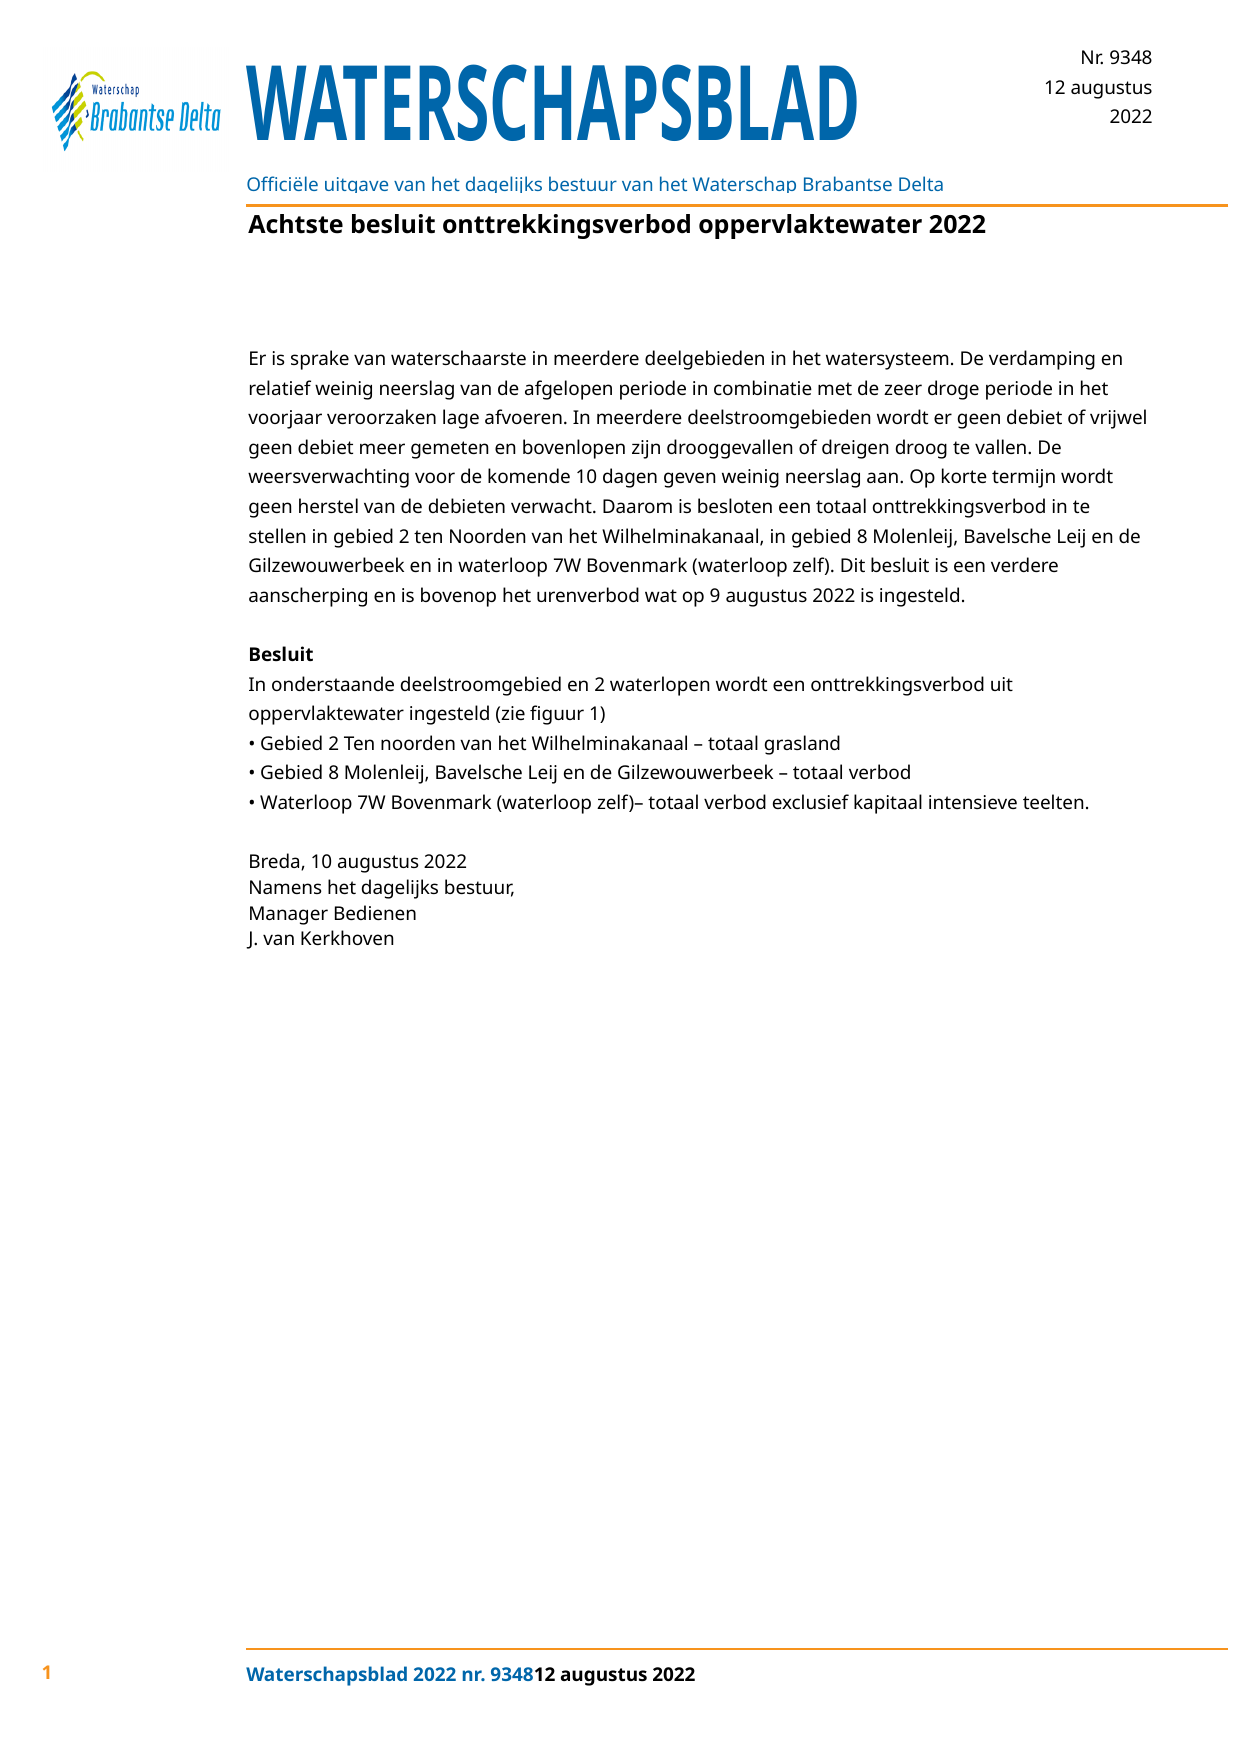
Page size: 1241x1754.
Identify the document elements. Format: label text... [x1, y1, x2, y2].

text Namens het dagelijks bestuur, [248, 874, 1152, 900]
text Achtste besluit onttrekkingsverbod oppervlaktewater 2022 [248, 207, 1152, 241]
text In onderstaande deelstroomgebied en 2 waterlopen wordt een onttrekkingsverbod uit oppervlaktewater ingesteld (zie figuur 1) [248, 671, 1152, 726]
text • Gebied 2 Ten noorden van het Wilhelminakanaal – totaal grasland [248, 730, 1152, 756]
text Besluit [248, 641, 1152, 667]
text Er is sprake van waterschaarste in meerdere deelgebieden in het watersysteem. De verdamping en relatief weinig neerslag van de afgelopen periode in combinatie met de zeer droge periode in het voorjaar veroorzaken lage afvoeren. In meerdere deelstroomgebieden wordt er geen debiet of vrijwel geen debiet meer gemeten en bovenlopen zijn drooggevallen of dreigen droog te vallen. De weersverwachting voor de komende 10 dagen geven weinig neerslag aan. Op korte termijn wordt geen herstel van de debieten verwacht. Daarom is besloten een totaal onttrekkingsverbod in te stellen in gebied 2 ten Noorden van het Wilhelminakanaal, in gebied 8 Molenleij, Bavelsche Leij en de Gilzewouwerbeek en in waterloop 7W Bovenmark (waterloop zelf). Dit besluit is een verdere aanscherping en is bovenop het urenverbod wat op 9 augustus 2022 is ingesteld. [248, 345, 1152, 608]
text Breda, 10 augustus 2022 [248, 848, 1152, 874]
text • Waterloop 7W Bovenmark (waterloop zelf)– totaal verbod exclusief kapitaal intensieve teelten. [248, 789, 1152, 815]
picture [41, 47, 231, 172]
text J. van Kerkhoven [248, 925, 1152, 951]
text Manager Bedienen [248, 900, 1152, 925]
text • Gebied 8 Molenleij, Bavelsche Leij en de Gilzewouwerbeek – totaal verbod [248, 759, 1152, 785]
